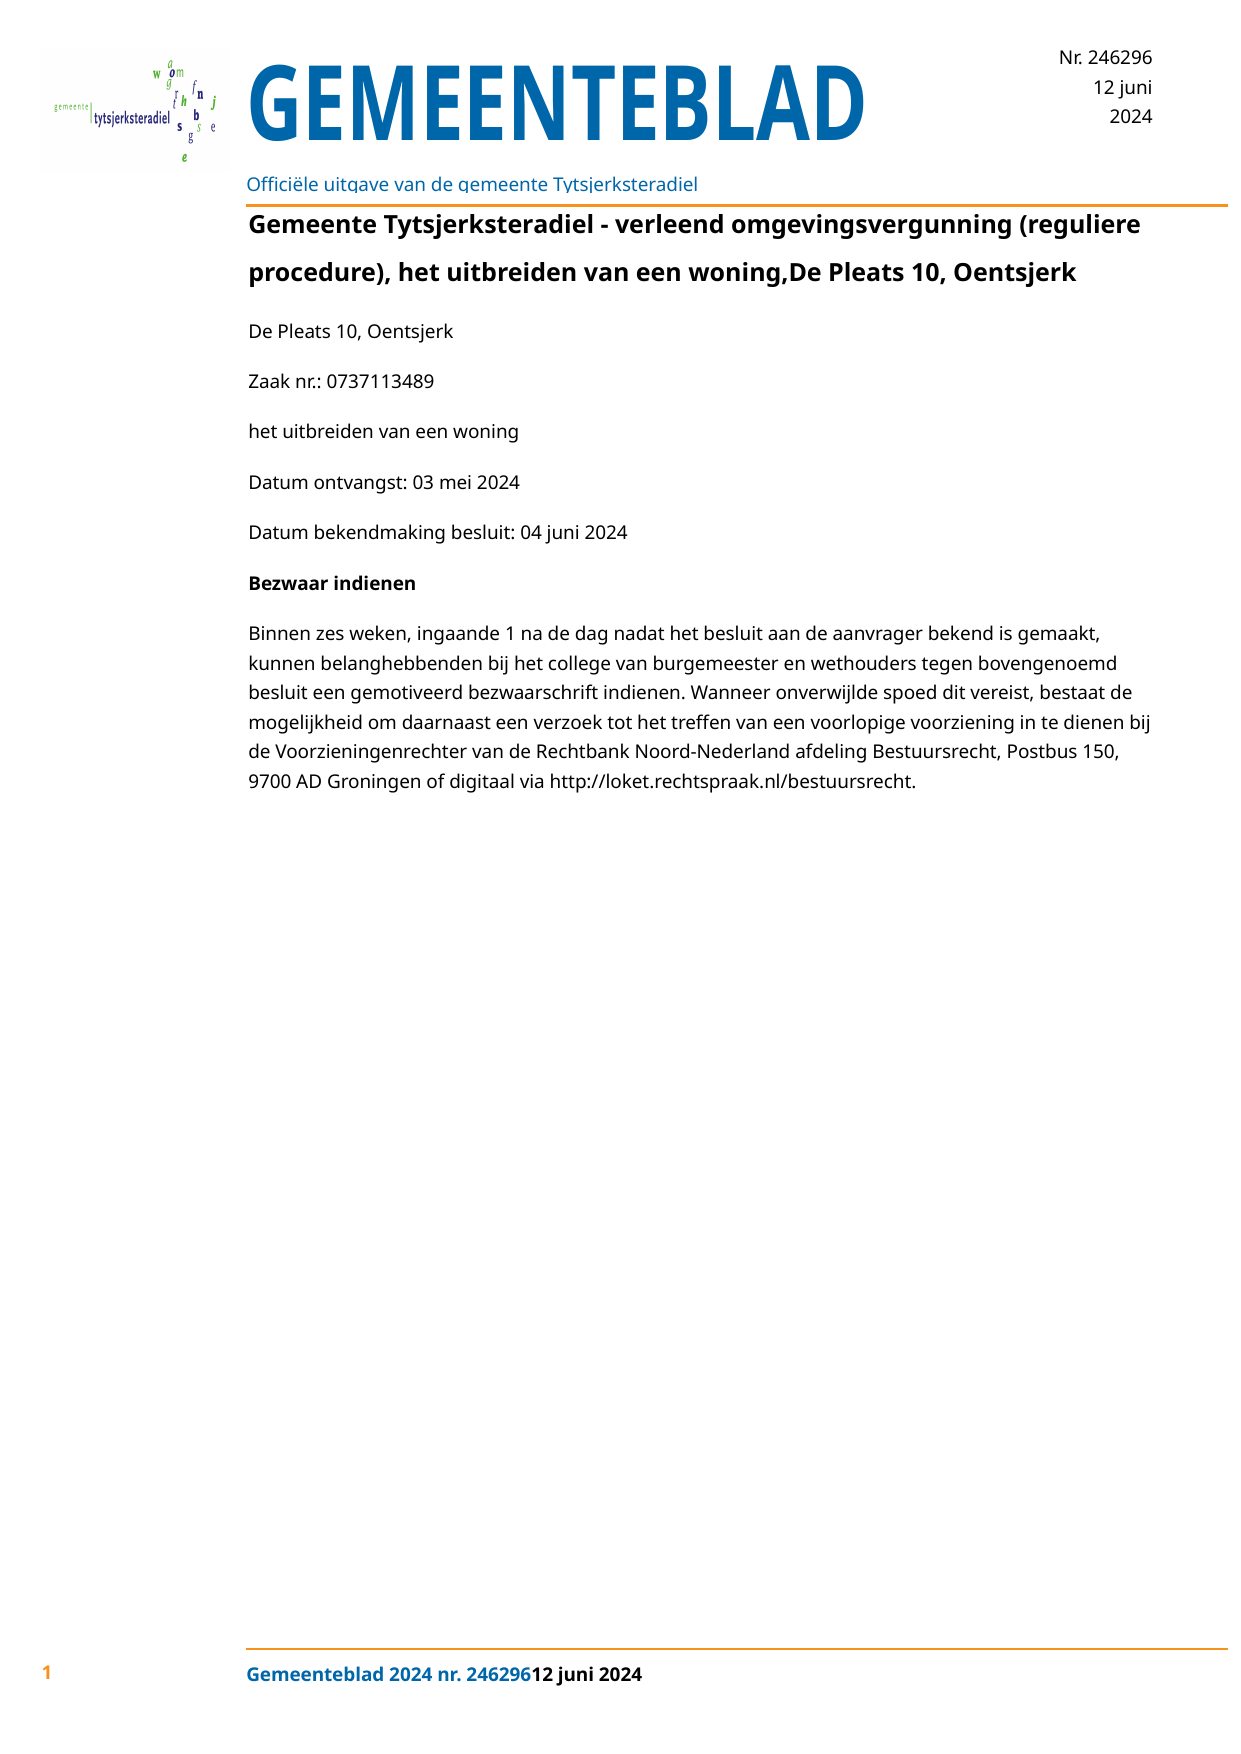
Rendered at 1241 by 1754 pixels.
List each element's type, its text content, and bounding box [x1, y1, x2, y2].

text Zaak nr.: 0737113489 [248, 368, 1152, 394]
picture [41, 47, 231, 172]
text De Pleats 10, Oentsjerk [248, 318, 1152, 344]
text Gemeente Tytsjerksteradiel - verleend omgevingsvergunning (reguliere procedure), het uitbreiden van een woning,De Pleats 10, Oentsjerk [248, 207, 1152, 288]
text het uitbreiden van een woning [248, 419, 1152, 444]
text Binnen zes weken, ingaande 1 na de dag nadat het besluit aan de aanvrager bekend is gemaakt, kunnen belanghebbenden bij het college van burgemeester en wethouders tegen bovengenoemd besluit een gemotiveerd bezwaarschrift indienen. Wanneer onverwijlde spoed dit vereist, bestaat de mogelijkheid om daarnaast een verzoek tot het treffen van een voorlopige voorziening in te dienen bij de Voorzieningenrechter van de Rechtbank Noord-Nederland afdeling Bestuursrecht, Postbus 150, 9700 AD Groningen of digitaal via http://loket.rechtspraak.nl/bestuursrecht. [248, 620, 1152, 794]
text Datum ontvangst: 03 mei 2024 [248, 469, 1152, 495]
text Bezwaar indienen [248, 570, 1152, 596]
text Datum bekendmaking besluit: 04 juni 2024 [248, 519, 1152, 545]
